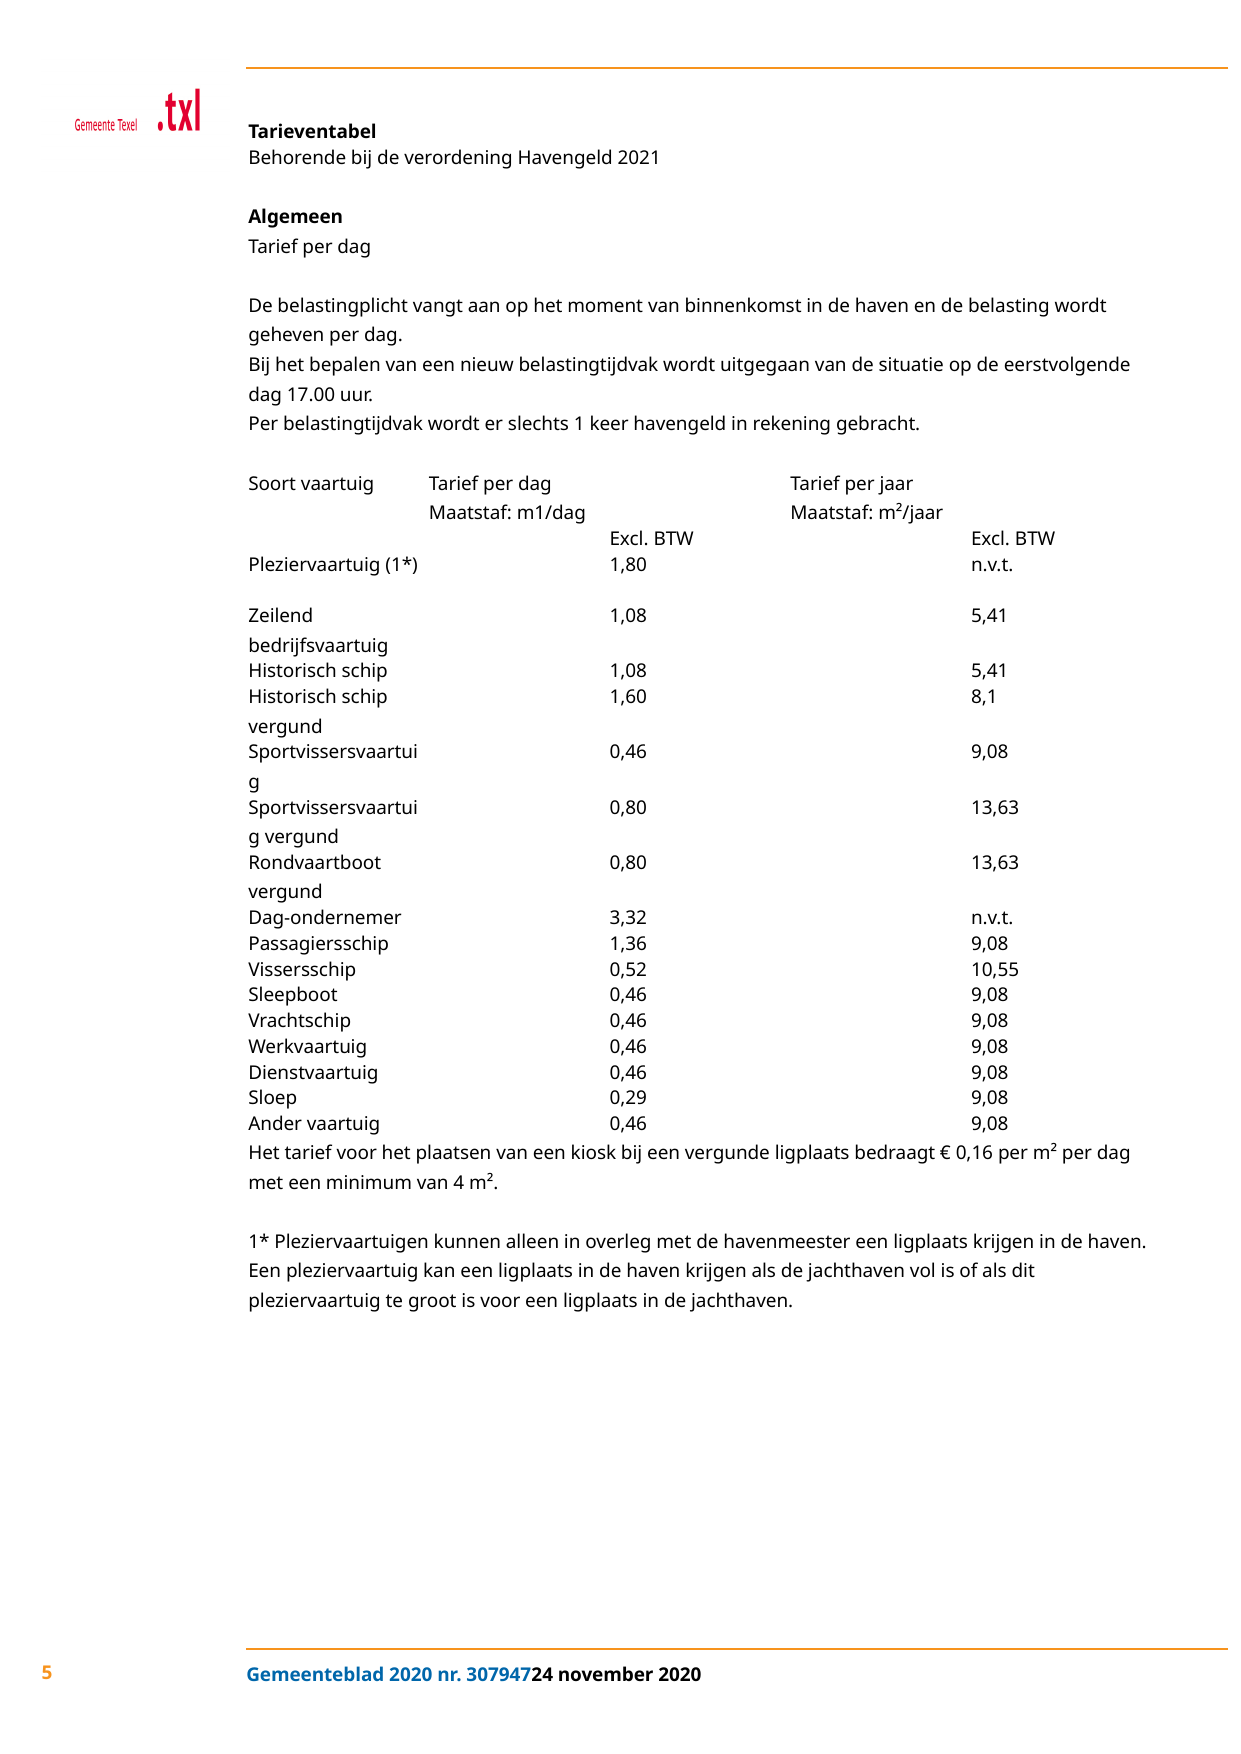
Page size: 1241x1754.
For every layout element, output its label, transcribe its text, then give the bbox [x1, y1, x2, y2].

table_cell [429, 683, 609, 738]
table_cell [790, 794, 971, 849]
table_cell [429, 1008, 609, 1033]
table_cell Dag-ondernemer [248, 905, 429, 930]
text met een minimum van 4 m². [248, 1169, 1152, 1194]
table_cell [429, 849, 609, 904]
table_cell [790, 739, 971, 794]
table_cell Pleziervaartuig (1*) [248, 551, 429, 576]
picture [41, 47, 231, 172]
table_cell Passagiersschip [248, 930, 429, 956]
table_cell Sloep [248, 1085, 429, 1110]
table_cell [248, 525, 429, 551]
table_cell 9,08 [971, 930, 1152, 956]
table_cell Sportvissersvaartuig vergund [248, 794, 429, 849]
table_cell 9,08 [971, 1059, 1152, 1084]
table_cell 9,08 [971, 1085, 1152, 1110]
table_cell [790, 1008, 971, 1033]
table_cell [429, 905, 609, 930]
table_cell 13,63 [971, 849, 1152, 904]
table_cell Excl. BTW [609, 525, 790, 551]
table_cell Sportvissersvaartuig [248, 739, 429, 794]
text Het tarief voor het plaatsen van een kiosk bij een vergunde ligplaats bedraagt € 0,16 per m² per dag [248, 1139, 1152, 1165]
table_cell [790, 1059, 971, 1084]
table_cell 0,46 [609, 1110, 790, 1136]
table_cell Excl. BTW [971, 525, 1152, 551]
table_cell 0,46 [609, 739, 790, 794]
text Algemeen [248, 203, 1152, 229]
table_cell [790, 930, 971, 956]
table_cell Zeilend bedrijfsvaartuig [248, 602, 429, 657]
table_cell 0,46 [609, 1008, 790, 1033]
table_cell [790, 683, 971, 738]
table_cell [429, 1059, 609, 1084]
table_cell 9,08 [971, 982, 1152, 1007]
table_cell [790, 525, 971, 551]
table_cell [429, 982, 609, 1007]
table_cell [609, 576, 790, 602]
text 1* Pleziervaartuigen kunnen alleen in overleg met de havenmeester een ligplaats krijgen in de haven. [248, 1228, 1152, 1254]
table_cell 1,60 [609, 683, 790, 738]
table_cell [429, 602, 609, 657]
table_cell [248, 576, 429, 602]
table_cell [429, 956, 609, 982]
table_cell 9,08 [971, 1110, 1152, 1136]
table_cell [790, 982, 971, 1007]
table_cell [429, 525, 609, 551]
table_cell Vrachtschip [248, 1008, 429, 1033]
text Tarieventabel [248, 116, 1152, 144]
table_cell [429, 794, 609, 849]
table_header Tarief per jaar Maatstaf: m²/jaar [790, 470, 1152, 525]
table_cell [971, 576, 1152, 602]
table_cell [790, 1110, 971, 1136]
table_cell 13,63 [971, 794, 1152, 849]
table_cell Dienstvaartuig [248, 1059, 429, 1084]
table_cell Vissersschip [248, 956, 429, 982]
table_cell [790, 849, 971, 904]
table_header Soort vaartuig [248, 470, 429, 525]
table_cell [790, 905, 971, 930]
text De belastingplicht vangt aan op het moment van binnenkomst in de haven en de belasting wordt geheven per dag. [248, 292, 1152, 347]
table_cell Werkvaartuig [248, 1033, 429, 1059]
table_cell 1,36 [609, 930, 790, 956]
table_cell [429, 739, 609, 794]
table_cell 0,46 [609, 982, 790, 1007]
table_cell 3,32 [609, 905, 790, 930]
table_cell [429, 658, 609, 683]
table_cell n.v.t. [971, 905, 1152, 930]
table_cell [429, 576, 609, 602]
table_cell [429, 1085, 609, 1110]
table_cell 0,80 [609, 849, 790, 904]
table_cell Historisch schip [248, 658, 429, 683]
text Per belastingtijdvak wordt er slechts 1 keer havengeld in rekening gebracht. [248, 410, 1152, 436]
table_cell [429, 1110, 609, 1136]
table_cell 9,08 [971, 1033, 1152, 1059]
table_cell n.v.t. [971, 551, 1152, 576]
table_cell 10,55 [971, 956, 1152, 982]
table_cell 8,1 [971, 683, 1152, 738]
table_cell [790, 602, 971, 657]
table_cell [790, 551, 971, 576]
table_cell [429, 1033, 609, 1059]
table_cell 0,46 [609, 1059, 790, 1084]
table_cell 5,41 [971, 658, 1152, 683]
table_cell 9,08 [971, 739, 1152, 794]
table_header Tarief per dag Maatstaf: m1/dag [429, 470, 790, 525]
text Tarief per dag [248, 233, 1152, 259]
text Bij het bepalen van een nieuw belastingtijdvak wordt uitgegaan van de situatie op de eerstvolgende dag 17.00 uur. [248, 351, 1152, 407]
table_cell [429, 551, 609, 576]
table_cell [790, 1085, 971, 1110]
table_cell Sleepboot [248, 982, 429, 1007]
table_cell 1,80 [609, 551, 790, 576]
table_cell [790, 956, 971, 982]
table_cell 0,46 [609, 1033, 790, 1059]
table_cell 0,29 [609, 1085, 790, 1110]
table_cell 5,41 [971, 602, 1152, 657]
table_cell Ander vaartuig [248, 1110, 429, 1136]
table_cell [790, 658, 971, 683]
table_cell [790, 1033, 971, 1059]
table_cell 0,52 [609, 956, 790, 982]
table_cell Rondvaartboot vergund [248, 849, 429, 904]
table_cell 9,08 [971, 1008, 1152, 1033]
table_cell 1,08 [609, 602, 790, 657]
table_cell [790, 576, 971, 602]
table_cell [429, 930, 609, 956]
table_cell 1,08 [609, 658, 790, 683]
text Behorende bij de verordening Havengeld 2021 [248, 144, 1152, 170]
text Een pleziervaartuig kan een ligplaats in de haven krijgen als de jachthaven vol is of als dit pleziervaartuig te groot is voor een ligplaats in de jachthaven. [248, 1258, 1152, 1313]
table_cell 0,80 [609, 794, 790, 849]
table_cell Historisch schip vergund [248, 683, 429, 738]
